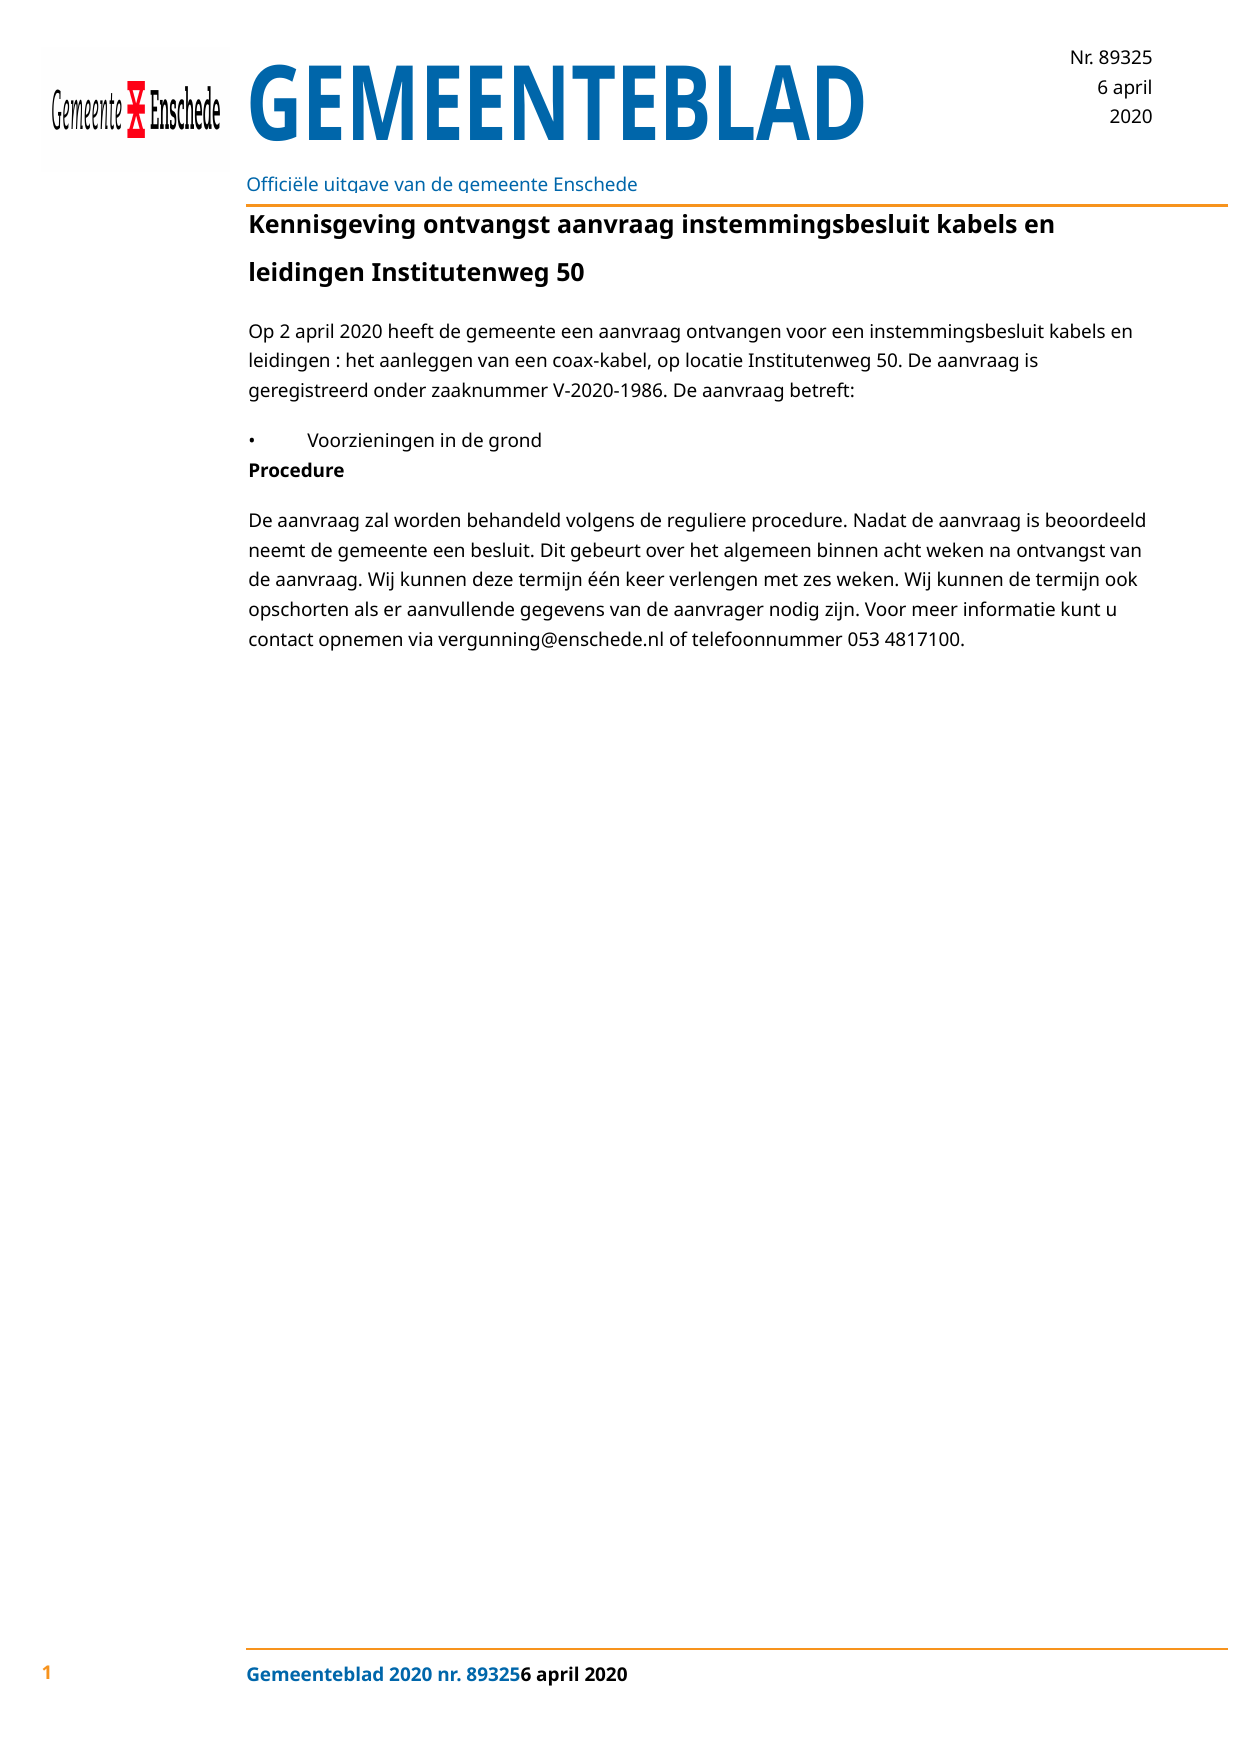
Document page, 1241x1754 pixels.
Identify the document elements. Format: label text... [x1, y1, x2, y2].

text Op 2 april 2020 heeft de gemeente een aanvraag ontvangen voor een instemmingsbesluit kabels en leidingen : het aanleggen van een coax-kabel, op locatie Institutenweg 50. De aanvraag is geregistreerd onder zaaknummer V-2020-1986. De aanvraag betreft: [248, 318, 1152, 403]
text De aanvraag zal worden behandeld volgens de reguliere procedure. Nadat de aanvraag is beoordeeld neemt de gemeente een besluit. Dit gebeurt over het algemeen binnen acht weken na ontvangst van de aanvraag. Wij kunnen deze termijn één keer verlengen met zes weken. Wij kunnen de termijn ook opschorten als er aanvullende gegevens van de aanvrager nodig zijn. Voor meer informatie kunt u contact opnemen via vergunning@enschede.nl of telefoonnummer 053 4817100. [248, 507, 1152, 652]
picture [41, 47, 231, 172]
list Voorzieningen in de grond [248, 427, 1152, 453]
text Procedure [248, 457, 1152, 483]
text Kennisgeving ontvangst aanvraag instemmingsbesluit kabels en leidingen Institutenweg 50 [248, 207, 1152, 288]
